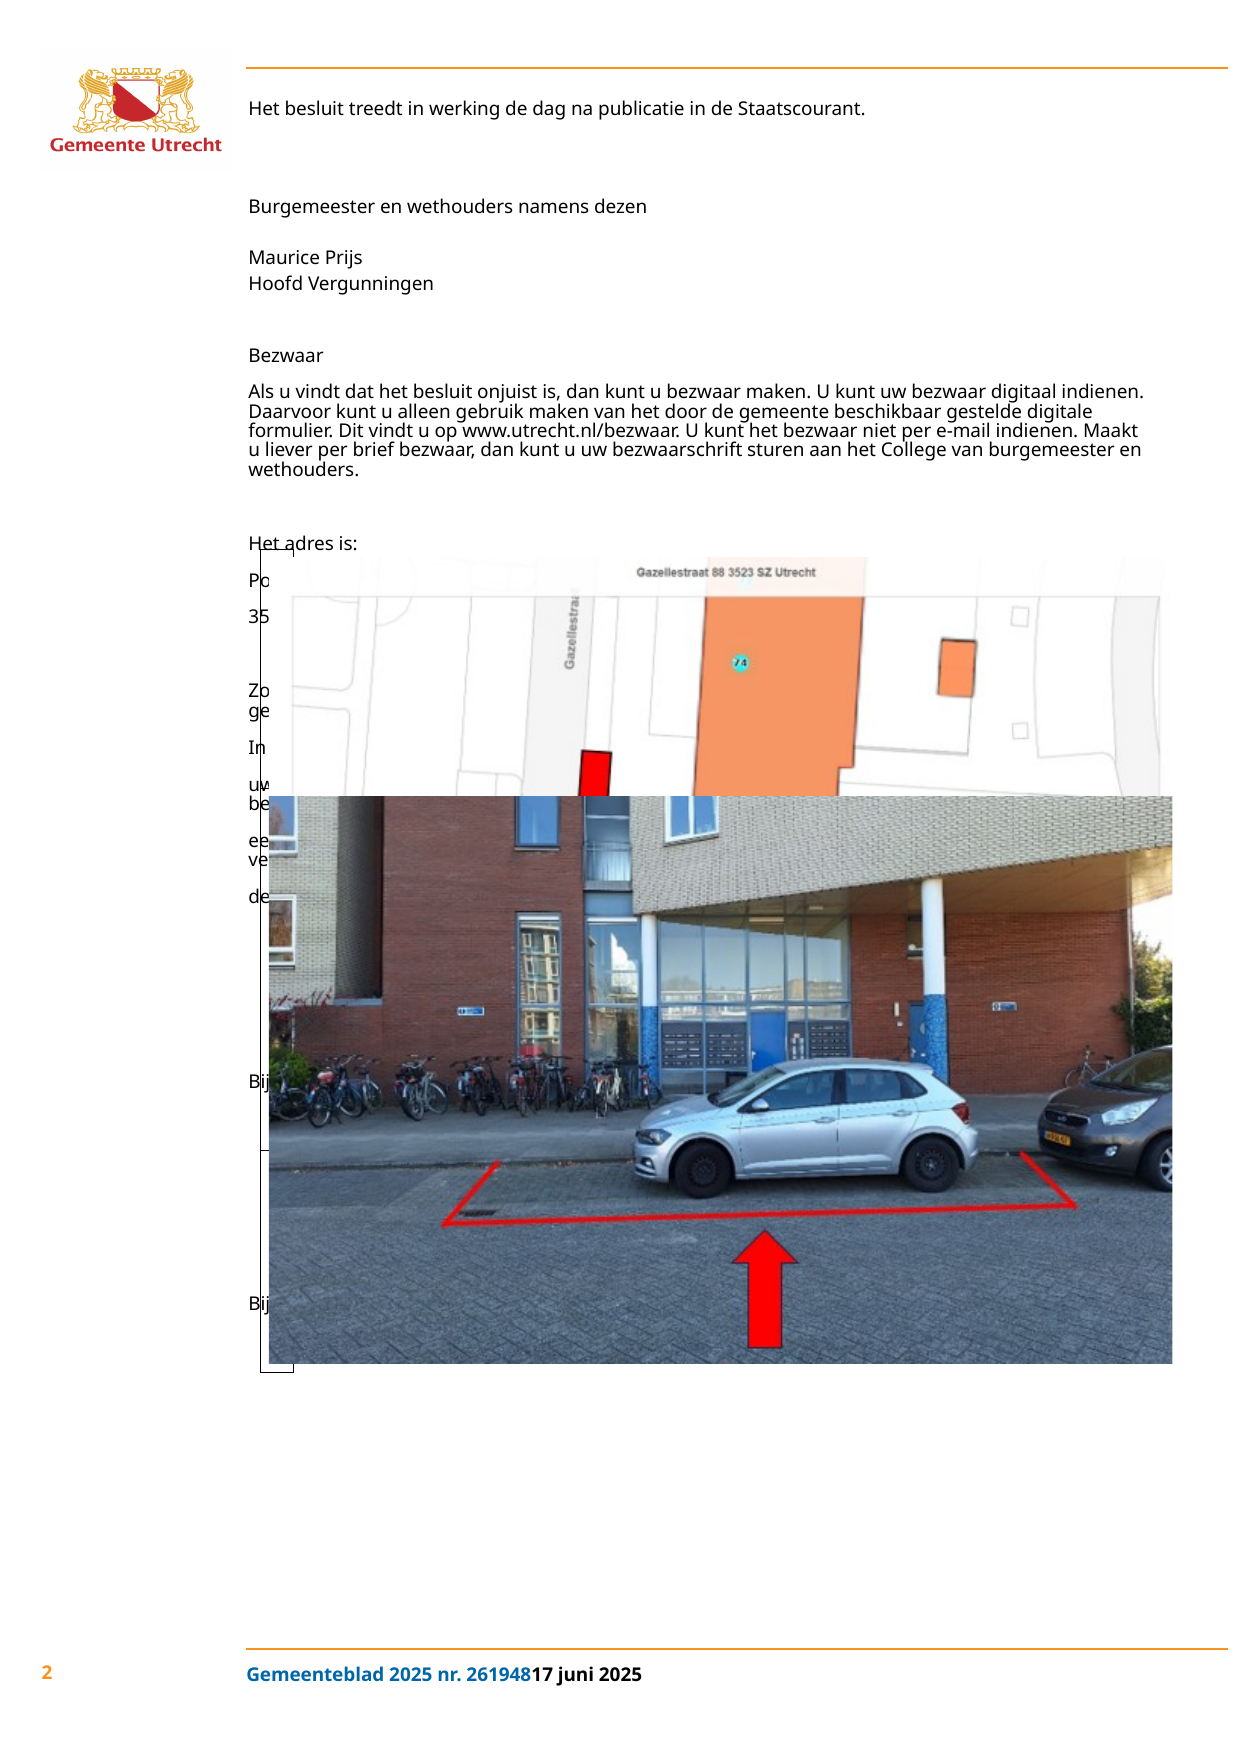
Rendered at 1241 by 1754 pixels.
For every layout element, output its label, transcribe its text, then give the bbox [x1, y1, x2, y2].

picture [41, 47, 231, 172]
text Bezwaar [248, 347, 1152, 366]
text Maurice Prijs [248, 244, 1152, 270]
text Het besluit treedt in werking de dag na publicatie in de Staatscourant. [248, 95, 1152, 121]
picture [268, 557, 1173, 1364]
text Het adres is: [248, 534, 1152, 554]
text Als u vindt dat het besluit onjuist is, dan kunt u bezwaar maken. U kunt uw bezwaar digitaal indienen. Daarvoor kunt u alleen gebruik maken van het door de gemeente beschikbaar gestelde digitale formulier. Dit vindt u op www.utrecht.nl/bezwaar. U kunt het bezwaar niet per e-mail indienen. Maakt u liever per brief bezwaar, dan kunt u uw bezwaarschrift sturen aan het College van burgemeester en wethouders. [248, 383, 1152, 480]
text Burgemeester en wethouders namens dezen [248, 193, 1152, 219]
text Hoofd Vergunningen [248, 270, 1152, 296]
